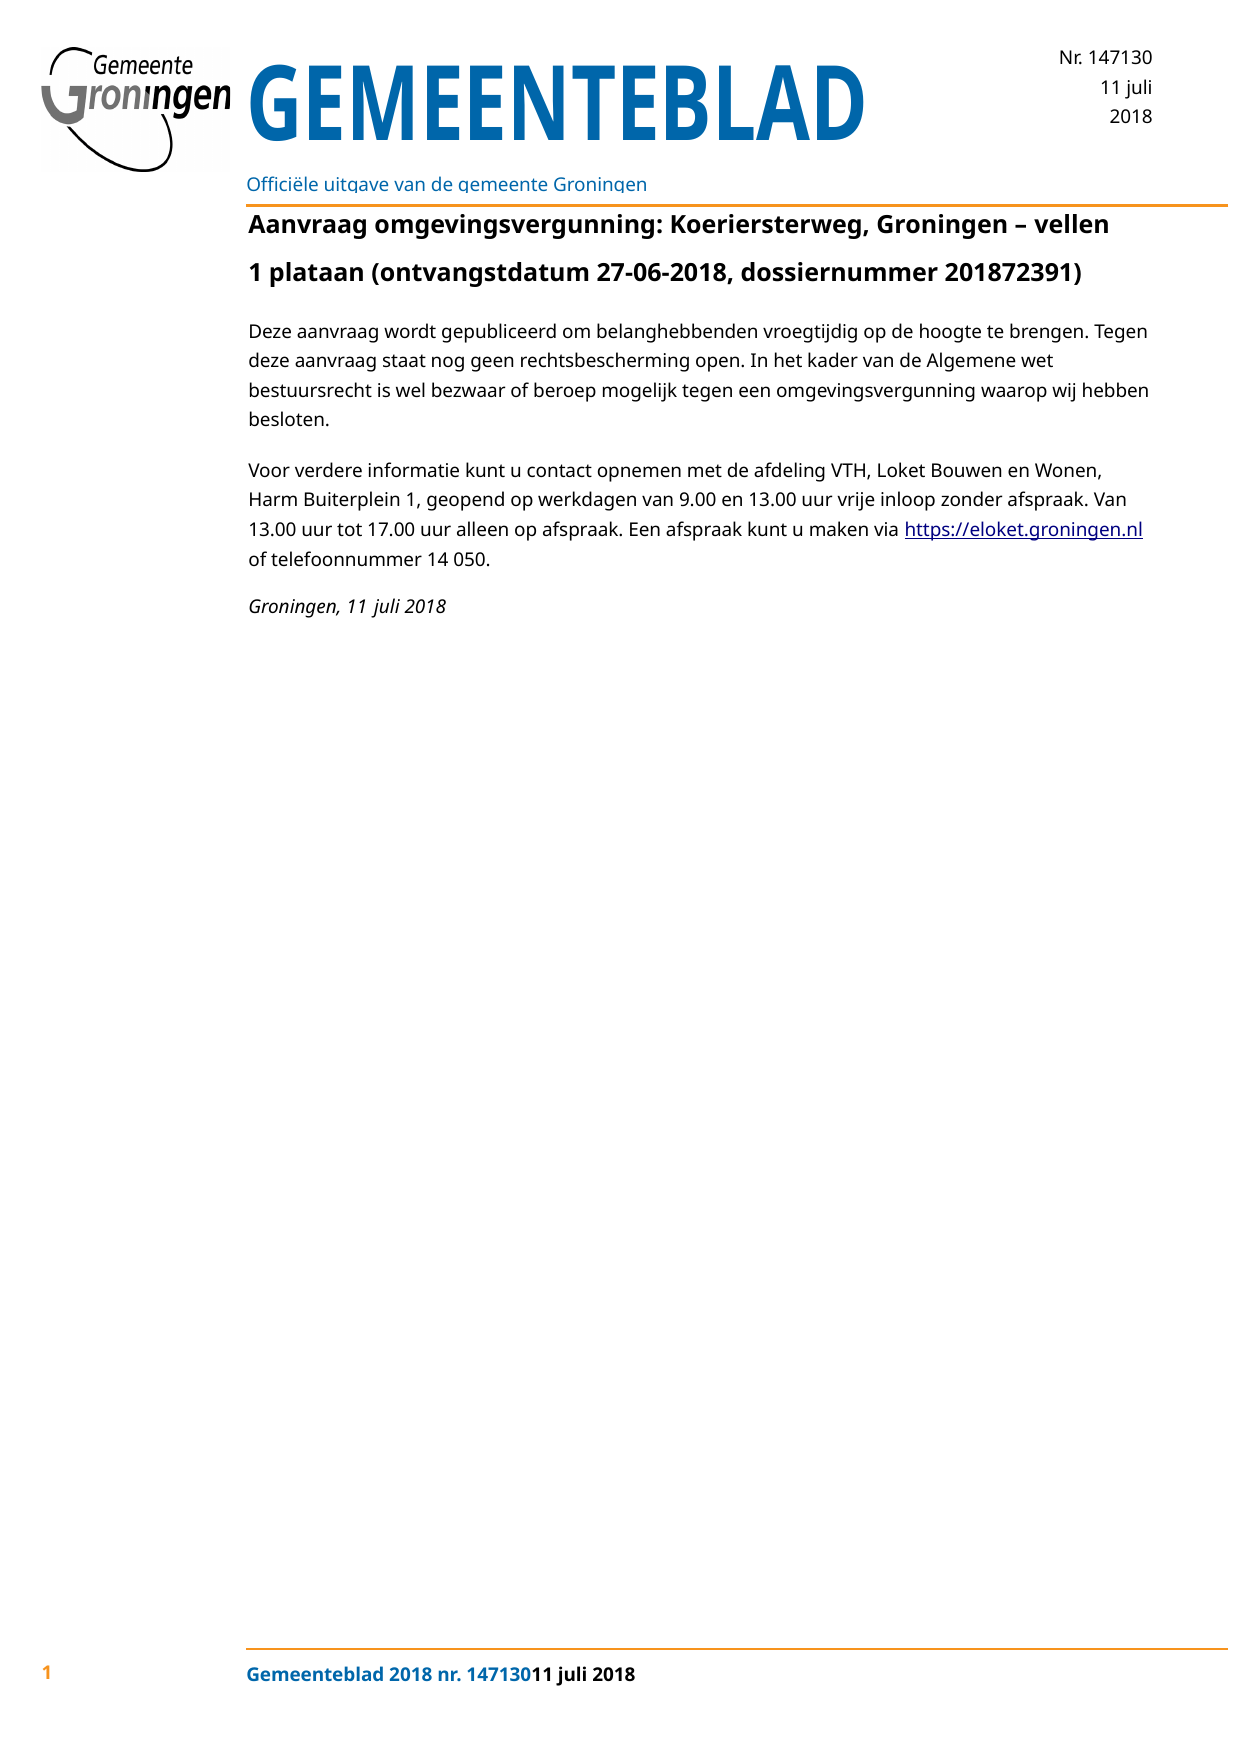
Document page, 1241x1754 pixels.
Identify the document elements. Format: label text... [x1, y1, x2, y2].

text Deze aanvraag wordt gepubliceerd om belanghebbenden vroegtijdig op de hoogte te brengen. Tegen deze aanvraag staat nog geen rechtsbescherming open. In het kader van de Algemene wet bestuursrecht is wel bezwaar of beroep mogelijk tegen een omgevingsvergunning waarop wij hebben besloten. [248, 318, 1152, 432]
text Voor verdere informatie kunt u contact opnemen met de afdeling VTH, Loket Bouwen en Wonen, Harm Buiterplein 1, geopend op werkdagen van 9.00 en 13.00 uur vrije inloop zonder afspraak. Van 13.00 uur tot 17.00 uur alleen op afspraak. Een afspraak kunt u maken via https://eloket.groningen.nl of telefoonnummer 14 050. [248, 457, 1152, 572]
picture [41, 47, 231, 172]
text Aanvraag omgevingsvergunning: Koeriersterweg, Groningen – vellen 1 plataan (ontvangstdatum 27-06-2018, dossiernummer 201872391) [248, 207, 1152, 288]
text Groningen, 11 juli 2018 [248, 594, 1152, 619]
